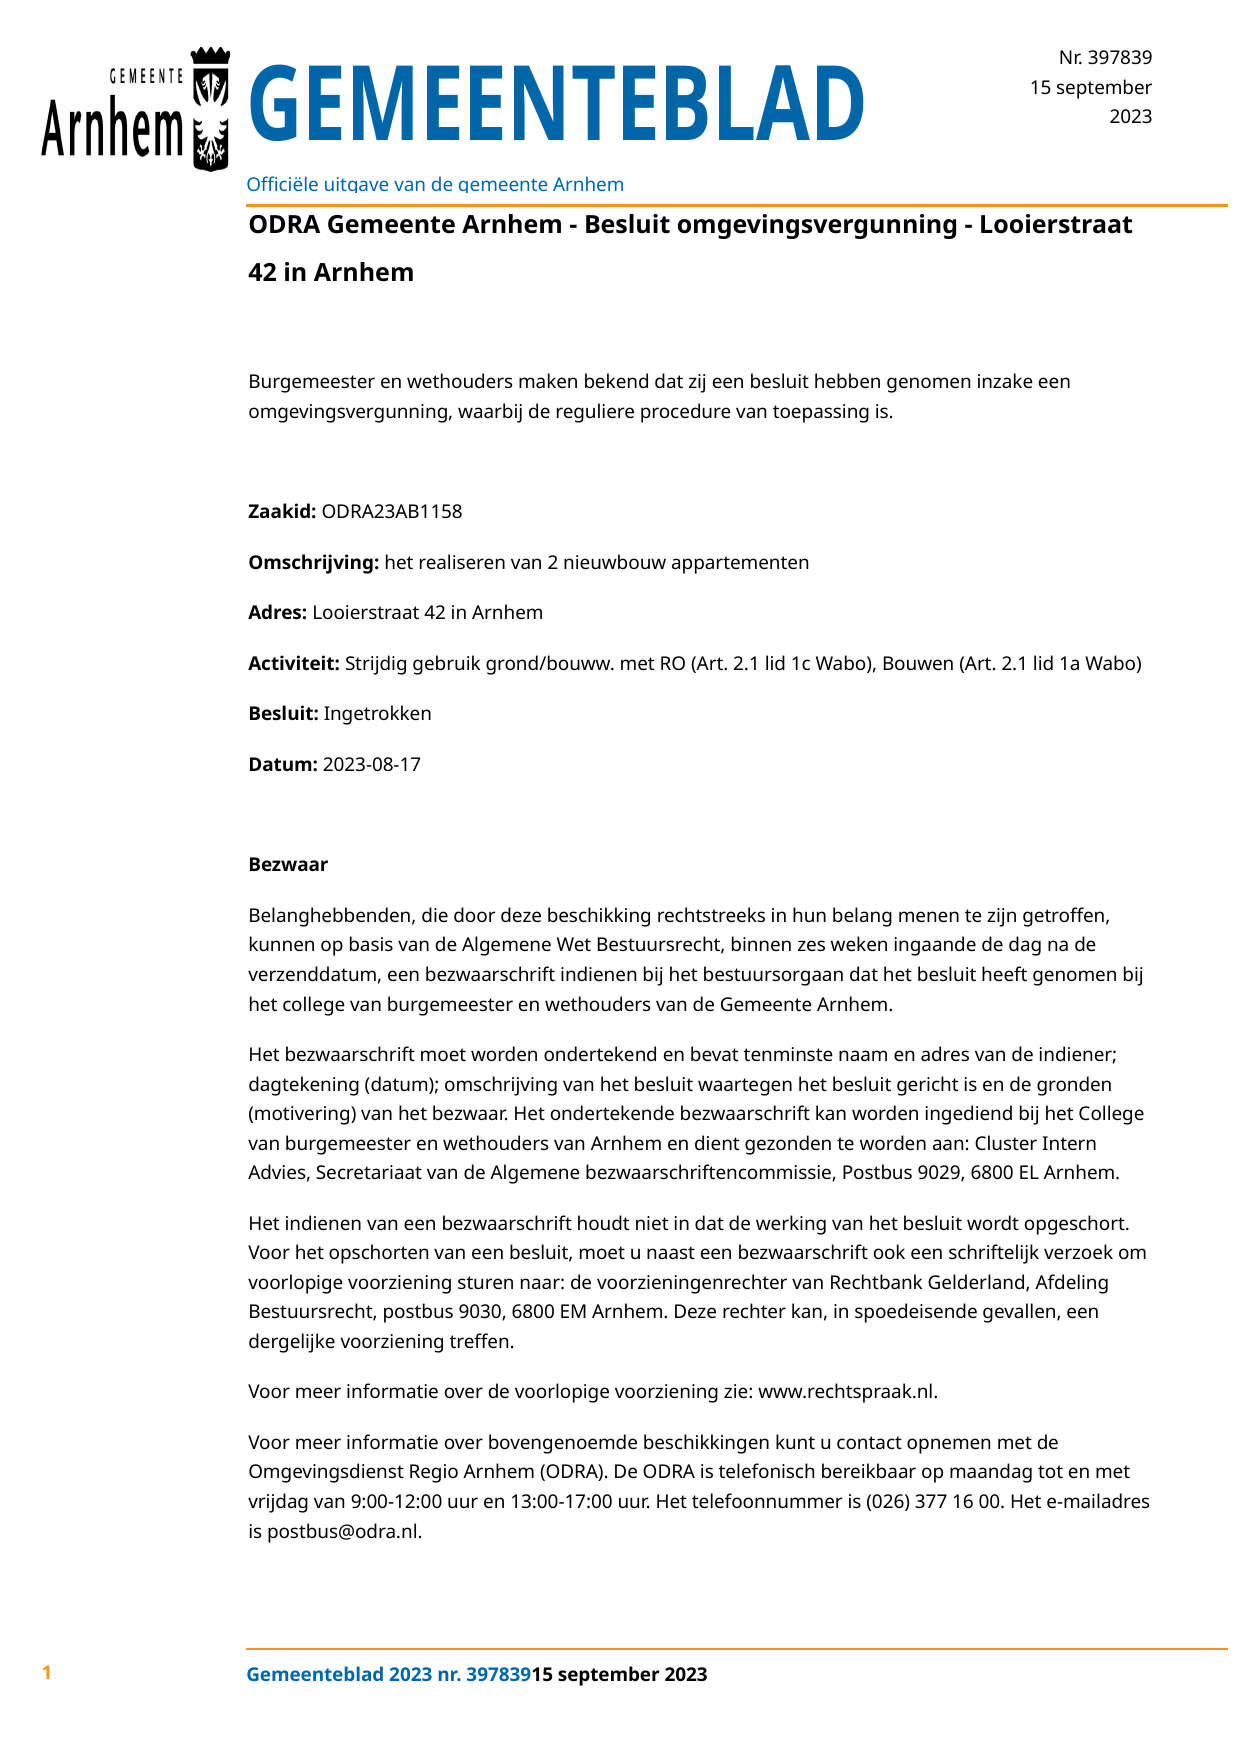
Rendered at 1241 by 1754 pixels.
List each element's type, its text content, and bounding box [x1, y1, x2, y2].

text Adres: Looierstraat 42 in Arnhem [248, 599, 1152, 625]
text Voor meer informatie over bovengenoemde beschikkingen kunt u contact opnemen met de Omgevingsdienst Regio Arnhem (ODRA). De ODRA is telefonisch bereikbaar op maandag tot en met vrijdag van 9:00-12:00 uur en 13:00-17:00 uur. Het telefoonnummer is (026) 377 16 00. Het e-mailadres is postbus@odra.nl. [248, 1429, 1152, 1544]
text ODRA Gemeente Arnhem - Besluit omgevingsvergunning - Looierstraat 42 in Arnhem [248, 207, 1152, 288]
text Besluit: Ingetrokken [248, 700, 1152, 726]
text Het bezwaarschrift moet worden ondertekend en bevat tenminste naam en adres van de indiener; dagtekening (datum); omschrijving van het besluit waartegen het besluit gericht is en de gronden (motivering) van het bezwaar. Het ondertekende bezwaarschrift kan worden ingediend bij het College van burgemeester en wethouders van Arnhem en dient gezonden te worden aan: Cluster Intern Advies, Secretariaat van de Algemene bezwaarschriftencommissie, Postbus 9029, 6800 EL Arnhem. [248, 1041, 1152, 1185]
text Voor meer informatie over de voorlopige voorziening zie: www.rechtspraak.nl. [248, 1379, 1152, 1404]
text Belanghebbenden, die door deze beschikking rechtstreeks in hun belang menen te zijn getroffen, kunnen op basis van de Algemene Wet Bestuursrecht, binnen zes weken ingaande de dag na de verzenddatum, een bezwaarschrift indienen bij het bestuursorgaan dat het besluit heeft genomen bij het college van burgemeester en wethouders van de Gemeente Arnhem. [248, 902, 1152, 1017]
text Activiteit: Strijdig gebruik grond/bouww. met RO (Art. 2.1 lid 1c Wabo), Bouwen (Art. 2.1 lid 1a Wabo) [248, 650, 1152, 676]
picture [41, 47, 231, 172]
text Datum: 2023-08-17 [248, 751, 1152, 777]
text Omschrijving: het realiseren van 2 nieuwbouw appartementen [248, 549, 1152, 575]
text Bezwaar [248, 852, 1152, 877]
text Het indienen van een bezwaarschrift houdt niet in dat de werking van het besluit wordt opgeschort. Voor het opschorten van een besluit, moet u naast een bezwaarschrift ook een schriftelijk verzoek om voorlopige voorziening sturen naar: de voorzieningenrechter van Rechtbank Gelderland, Afdeling Bestuursrecht, postbus 9030, 6800 EM Arnhem. Deze rechter kan, in spoedeisende gevallen, een dergelijke voorziening treffen. [248, 1210, 1152, 1354]
text Zaakid: ODRA23AB1158 [248, 499, 1152, 524]
text Burgemeester en wethouders maken bekend dat zij een besluit hebben genomen inzake een omgevingsvergunning, waarbij de reguliere procedure van toepassing is. [248, 368, 1152, 424]
